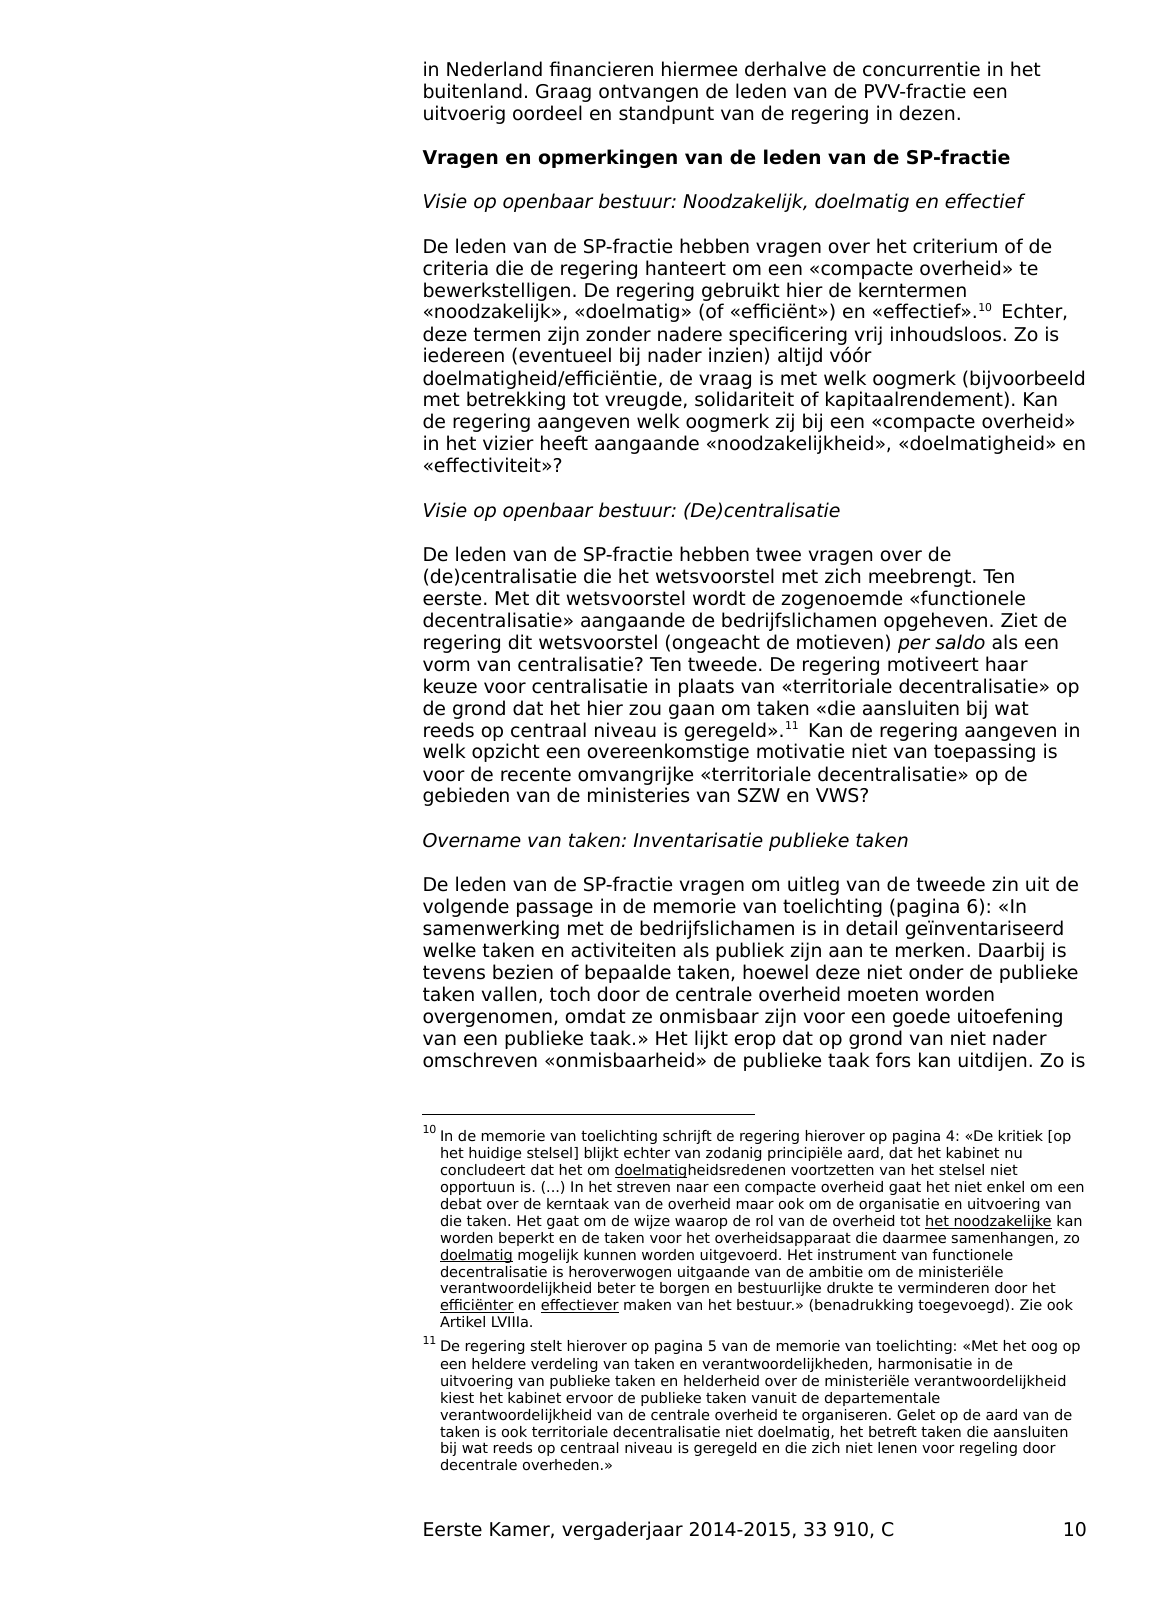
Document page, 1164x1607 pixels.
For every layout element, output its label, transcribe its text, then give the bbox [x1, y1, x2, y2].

subtitle Visie op openbaar bestuur: (De)centralisatie [422, 499, 1087, 521]
text De regering stelt hierover op pagina 5 van de memorie van toelichting: «Met het oog op een heldere verdeling van taken en verantwoordelijkheden, harmonisatie in de uitvoering van publieke taken en helderheid over de ministeriële verantwoordelijkheid kiest het kabinet ervoor de publieke taken vanuit de departementale verantwoordelijkheid van de centrale overheid te organiseren. Gelet op de aard van de taken is ook territoriale decentralisatie niet doelmatig, het betreft taken die aansluiten bij wat reeds op centraal niveau is geregeld en die zich niet lenen voor regeling door decentrale overheden.» [422, 1334, 1087, 1474]
subtitle Overname van taken: Inventarisatie publieke taken [422, 829, 1087, 852]
subtitle Visie op openbaar bestuur: Noodzakelijk, doelmatig en effectief [422, 191, 1087, 213]
text In de memorie van toelichting schrijft de regering hierover op pagina 4: «De kritiek [op het huidige stelsel] blijkt echter van zodanig principiële aard, dat het kabinet nu concludeert dat het om doelmatigheidsredenen voortzetten van het stelsel niet opportuun is. (...) In het streven naar een compacte overheid gaat het niet enkel om een debat over de kerntaak van de overheid maar ook om de organisatie en uitvoering van die taken. Het gaat om de wijze waarop de rol van de overheid tot het noodzakelijke kan worden beperkt en de taken voor het overheidsapparaat die daarmee samenhangen, zo doelmatig mogelijk kunnen worden uitgevoerd. Het instrument van functionele decentralisatie is heroverwogen uitgaande van de ambitie om de ministeriële verantwoordelijkheid beter te borgen en bestuurlijke drukte te verminderen door het efficiënter en effectiever maken van het bestuur.» (benadrukking toegevoegd). Zie ook Artikel LVIIIa. [422, 1123, 1087, 1331]
text De leden van de SP-fractie vragen om uitleg van de tweede zin uit de volgende passage in de memorie van toelichting (pagina 6): «In samenwerking met de bedrijfslichamen is in detail geïnventariseerd welke taken en activiteiten als publiek zijn aan te merken. Daarbij is tevens bezien of bepaalde taken, hoewel deze niet onder de publieke taken vallen, toch door de centrale overheid moeten worden overgenomen, omdat ze onmisbaar zijn voor een goede uitoefening van een publieke taak.» Het lijkt erop dat op grond van niet nader omschreven «onmisbaarheid» de publieke taak fors kan uitdijen. Zo is [422, 874, 1087, 1072]
text De leden van de SP-fractie hebben twee vragen over de (de)centralisatie die het wetsvoorstel met zich meebrengt. Ten eerste. Met dit wetsvoorstel wordt de zogenoemde «functionele decentralisatie» aangaande de bedrijfslichamen opgeheven. Ziet de regering dit wetsvoorstel (ongeacht de motieven) per saldo als een vorm van centralisatie? Ten tweede. De regering motiveert haar keuze voor centralisatie in plaats van «territoriale decentralisatie» op de grond dat het hier zou gaan om taken «die aansluiten bij wat reeds op centraal niveau is geregeld». Kan de regering aangeven in welk opzicht een overeenkomstige motivatie niet van toepassing is voor de recente omvangrijke «territoriale decentralisatie» op de gebieden van de ministeries van SZW en VWS? [422, 544, 1087, 807]
text in Nederland financieren hiermee derhalve de concurrentie in het buitenland. Graag ontvangen de leden van de PVV-fractie een uitvoerig oordeel en standpunt van de regering in dezen. [422, 59, 1087, 125]
subtitle Vragen en opmerkingen van de leden van de SP-fractie [422, 147, 1087, 169]
text De leden van de SP-fractie hebben vragen over het criterium of de criteria die de regering hanteert om een «compacte overheid» te bewerkstelligen. De regering gebruikt hier de kerntermen «noodzakelijk», «doelmatig» (of «efficiënt») en «effectief». Echter, deze termen zijn zonder nadere specificering vrij inhoudsloos. Zo is iedereen (eventueel bij nader inzien) altijd vóór doelmatigheid/efficiëntie, de vraag is met welk oogmerk (bijvoorbeeld met betrekking tot vreugde, solidariteit of kapitaalrendement). Kan de regering aangeven welk oogmerk zij bij een «compacte overheid» in het vizier heeft aangaande «noodzakelijkheid», «doelmatigheid» en «effectiviteit»? [422, 236, 1087, 477]
